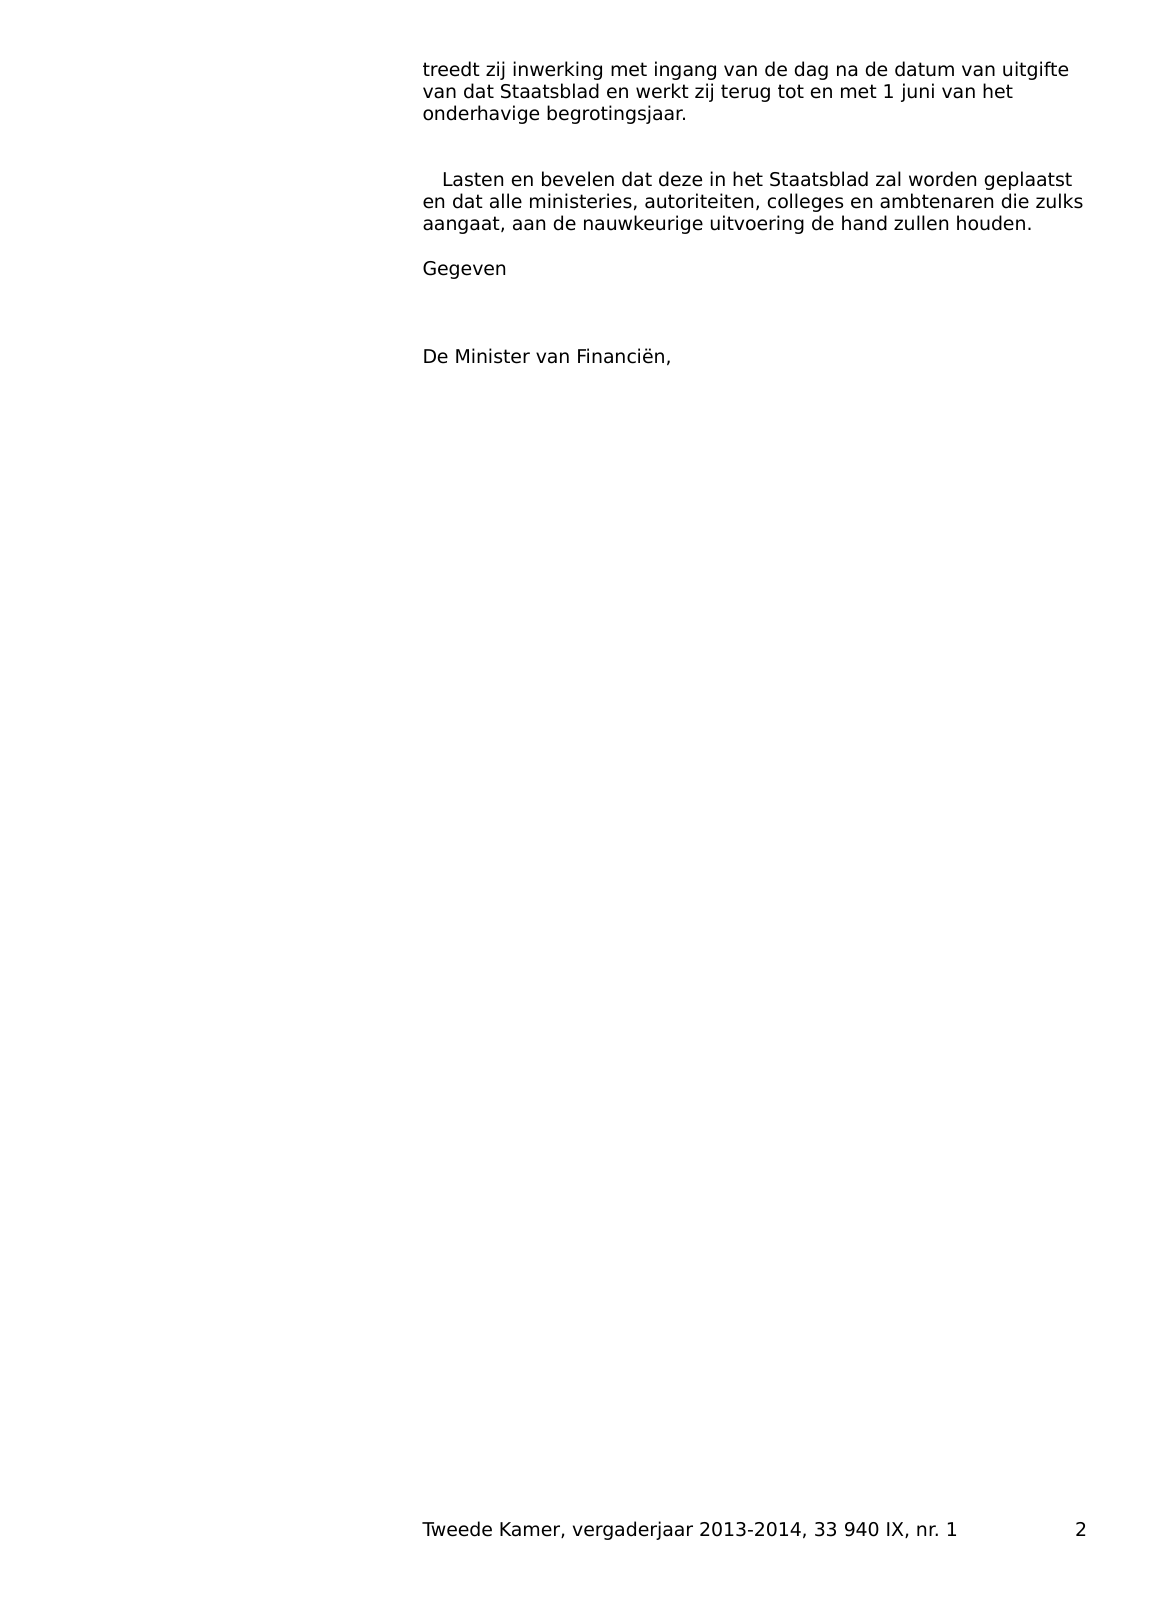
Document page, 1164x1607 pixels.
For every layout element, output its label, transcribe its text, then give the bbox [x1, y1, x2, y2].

text Lasten en bevelen dat deze in het Staatsblad zal worden geplaatst en dat alle ministeries, autoriteiten, colleges en ambtenaren die zulks aangaat, aan de nauwkeurige uitvoering de hand zullen houden. [422, 169, 1087, 235]
text Gegeven [422, 257, 1087, 279]
text De Minister van Financiën, [422, 346, 1087, 368]
text treedt zij inwerking met ingang van de dag na de datum van uitgifte van dat Staatsblad en werkt zij terug tot en met 1 juni van het onderhavige begrotingsjaar. [422, 59, 1087, 125]
